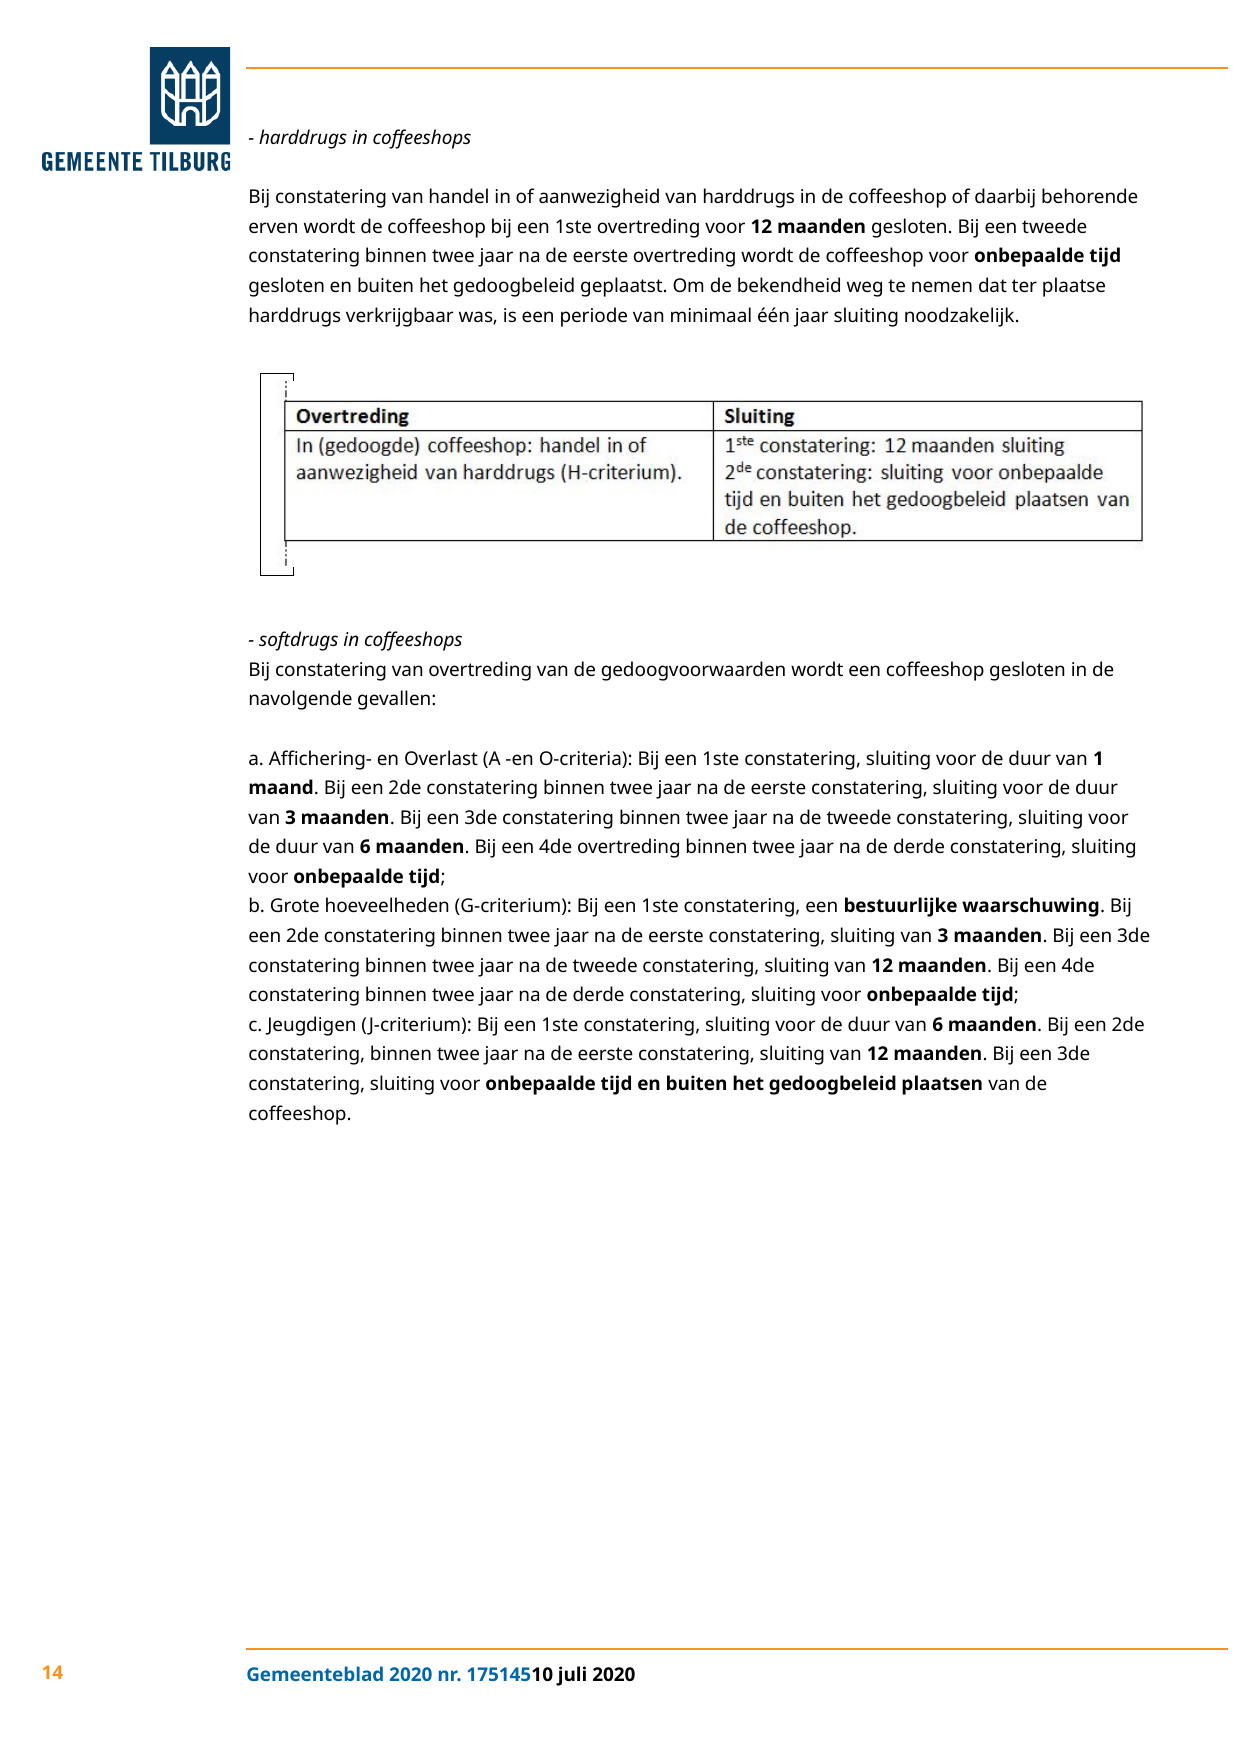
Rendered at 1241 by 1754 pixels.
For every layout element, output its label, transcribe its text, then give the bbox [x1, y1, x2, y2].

text c. Jeugdigen (J-criterium): Bij een 1ste constatering, sluiting voor de duur van 6 maanden. Bij een 2de constatering, binnen twee jaar na de eerste constatering, sluiting van 12 maanden. Bij een 3de constatering, sluiting voor onbepaalde tijd en buiten het gedoogbeleid plaatsen van de coffeeshop. [248, 1011, 1152, 1126]
text a. Affichering- en Overlast (A -en O-criteria): Bij een 1ste constatering, sluiting voor de duur van 1 maand. Bij een 2de constatering binnen twee jaar na de eerste constatering, sluiting voor de duur van 3 maanden. Bij een 3de constatering binnen twee jaar na de tweede constatering, sluiting voor de duur van 6 maanden. Bij een 4de overtreding binnen twee jaar na de derde constatering, sluiting voor onbepaalde tijd; [248, 745, 1152, 889]
text Bij constatering van overtreding van de gedoogvoorwaarden wordt een coffeeshop gesloten in de navolgende gevallen: [248, 656, 1152, 711]
text b. Grote hoeveelheden (G-criterium): Bij een 1ste constatering, een bestuurlijke waarschuwing. Bij een 2de constatering binnen twee jaar na de eerste constatering, sluiting van 3 maanden. Bij een 3de constatering binnen twee jaar na de tweede constatering, sluiting van 12 maanden. Bij een 4de constatering binnen twee jaar na de derde constatering, sluiting voor onbepaalde tijd; [248, 893, 1152, 1007]
text - harddrugs in coffeeshops [248, 124, 1152, 150]
picture [41, 47, 231, 172]
text - softdrugs in coffeeshops [248, 626, 1152, 652]
picture [268, 381, 1173, 567]
text Bij constatering van handel in of aanwezigheid van harddrugs in de coffeeshop of daarbij behorende erven wordt de coffeeshop bij een 1ste overtreding voor 12 maanden gesloten. Bij een tweede constatering binnen twee jaar na de eerste overtreding wordt de coffeeshop voor onbepaalde tijd gesloten en buiten het gedoogbeleid geplaatst. Om de bekendheid weg te nemen dat ter plaatse harddrugs verkrijgbaar was, is een periode van minimaal één jaar sluiting noodzakelijk. [248, 183, 1152, 328]
